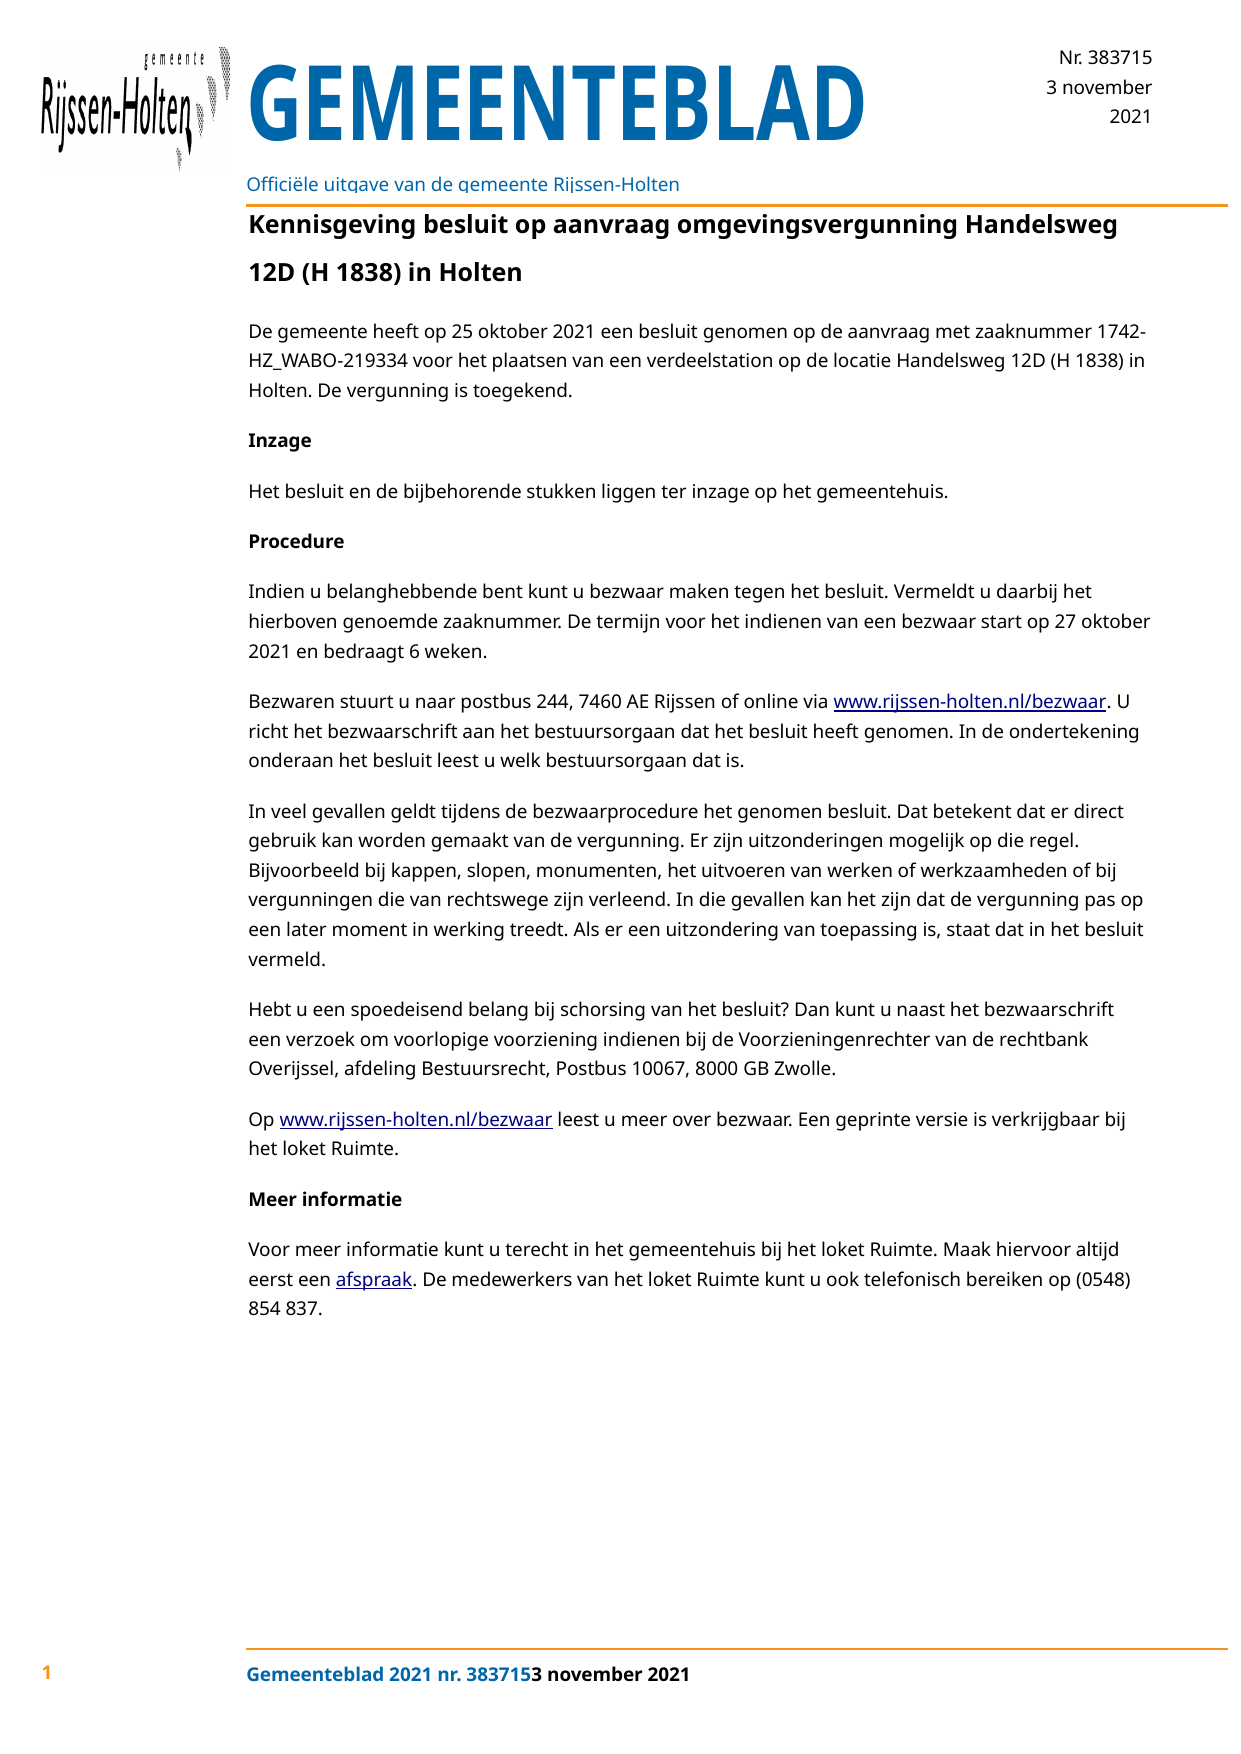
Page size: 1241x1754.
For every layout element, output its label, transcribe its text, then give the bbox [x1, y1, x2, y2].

text Meer informatie [248, 1186, 1152, 1212]
picture [41, 47, 231, 172]
text Op www.rijssen-holten.nl/bezwaar leest u meer over bezwaar. Een geprinte versie is verkrijgbaar bij het loket Ruimte. [248, 1106, 1152, 1161]
text Hebt u een spoedeisend belang bij schorsing van het besluit? Dan kunt u naast het bezwaarschrift een verzoek om voorlopige voorziening indienen bij de Voorzieningenrechter van de rechtbank Overijssel, afdeling Bestuursrecht, Postbus 10067, 8000 GB Zwolle. [248, 996, 1152, 1081]
text In veel gevallen geldt tijdens de bezwaarprocedure het genomen besluit. Dat betekent dat er direct gebruik kan worden gemaakt van de vergunning. Er zijn uitzonderingen mogelijk op die regel. Bijvoorbeeld bij kappen, slopen, monumenten, het uitvoeren van werken of werkzaamheden of bij vergunningen die van rechtswege zijn verleend. In die gevallen kan het zijn dat de vergunning pas op een later moment in werking treedt. Als er een uitzondering van toepassing is, staat dat in het besluit vermeld. [248, 798, 1152, 972]
text Procedure [248, 528, 1152, 554]
text De gemeente heeft op 25 oktober 2021 een besluit genomen op de aanvraag met zaaknummer 1742-HZ_WABO-219334 voor het plaatsen van een verdeelstation op de locatie Handelsweg 12D (H 1838) in Holten. De vergunning is toegekend. [248, 318, 1152, 403]
text Indien u belanghebbende bent kunt u bezwaar maken tegen het besluit. Vermeldt u daarbij het hierboven genoemde zaaknummer. De termijn voor het indienen van een bezwaar start op 27 oktober 2021 en bedraagt 6 weken. [248, 579, 1152, 664]
text Het besluit en de bijbehorende stukken liggen ter inzage op het gemeentehuis. [248, 478, 1152, 504]
text Inzage [248, 427, 1152, 453]
text Voor meer informatie kunt u terecht in het gemeentehuis bij het loket Ruimte. Maak hiervoor altijd eerst een afspraak. De medewerkers van het loket Ruimte kunt u ook telefonisch bereiken op (0548) 854 837. [248, 1236, 1152, 1321]
text Kennisgeving besluit op aanvraag omgevingsvergunning Handelsweg 12D (H 1838) in Holten [248, 207, 1152, 288]
text Bezwaren stuurt u naar postbus 244, 7460 AE Rijssen of online via www.rijssen-holten.nl/bezwaar. U richt het bezwaarschrift aan het bestuursorgaan dat het besluit heeft genomen. In de ondertekening onderaan het besluit leest u welk bestuursorgaan dat is. [248, 688, 1152, 773]
